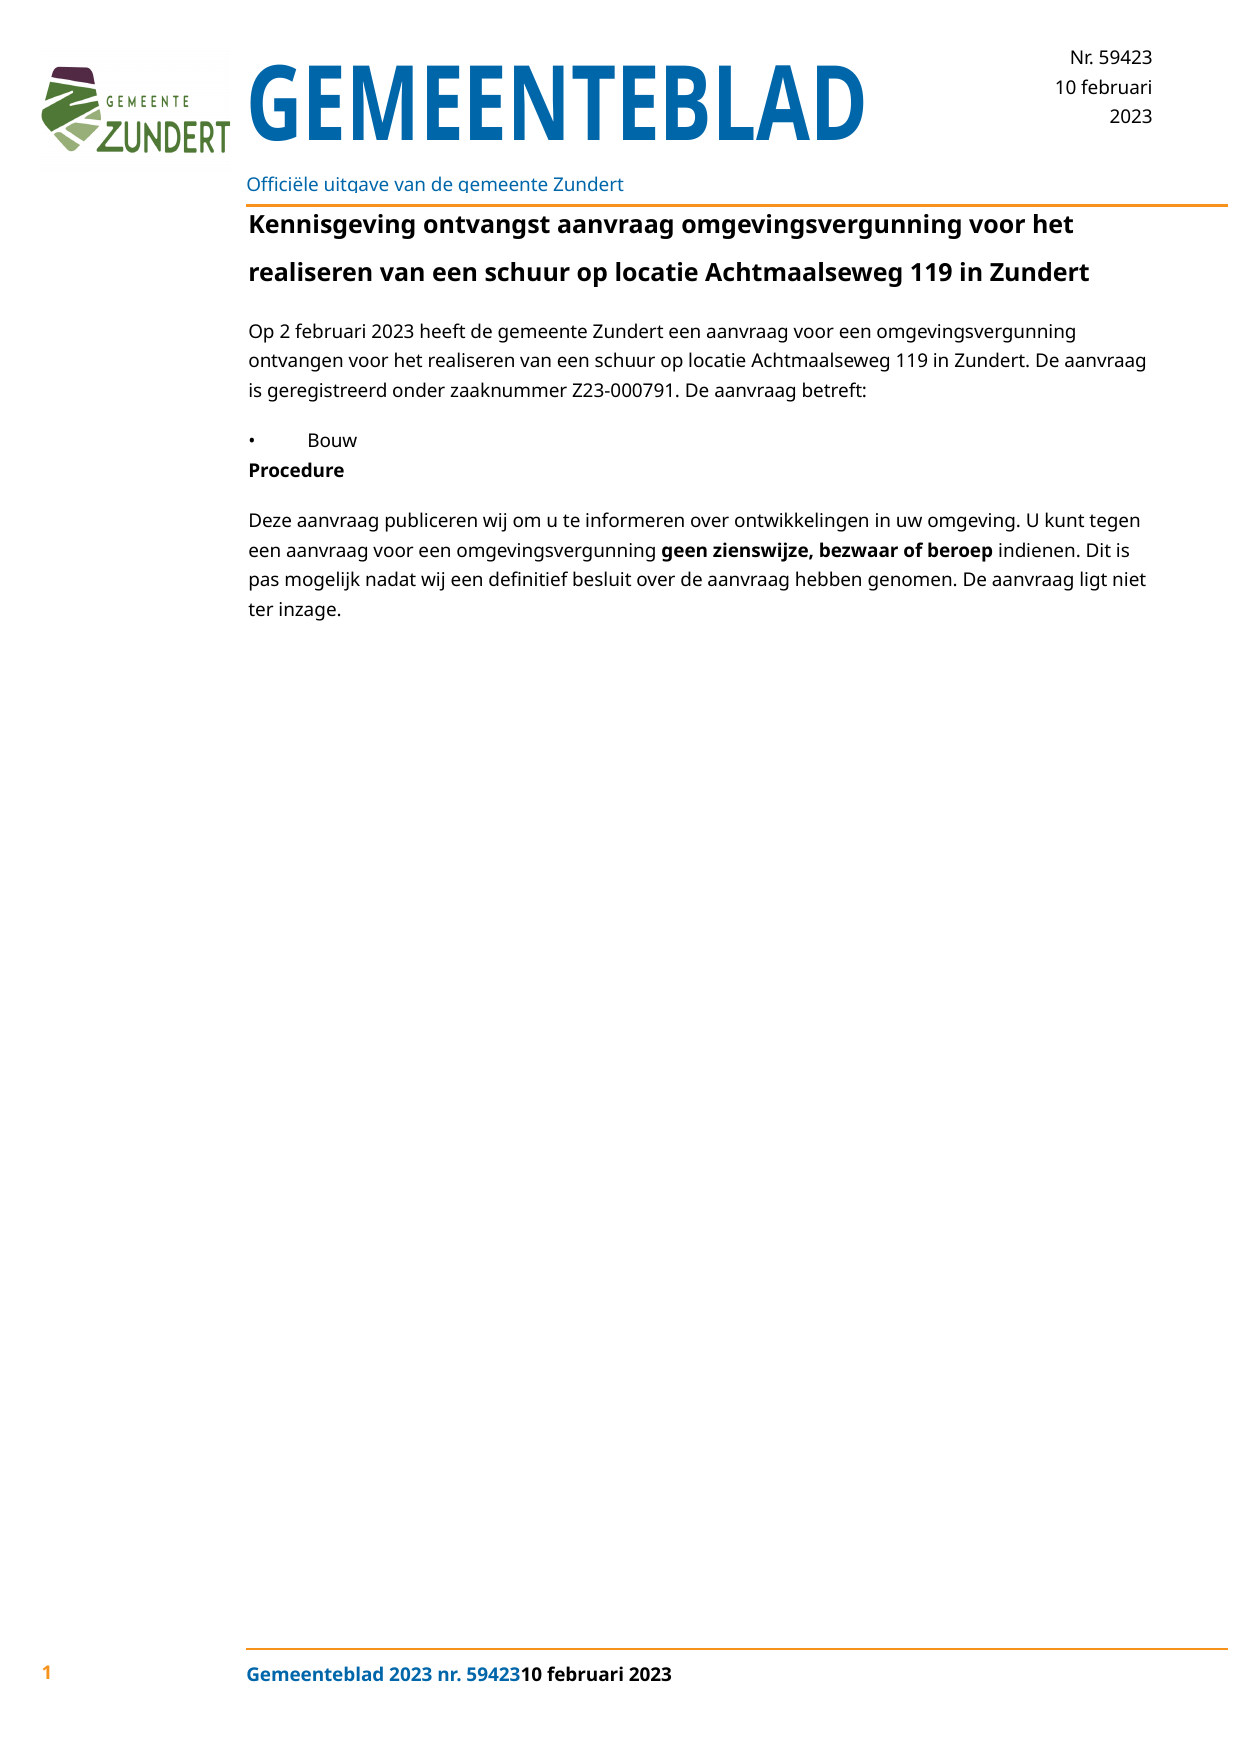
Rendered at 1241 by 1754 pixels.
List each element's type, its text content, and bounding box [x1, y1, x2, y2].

text Kennisgeving ontvangst aanvraag omgevingsvergunning voor het realiseren van een schuur op locatie Achtmaalseweg 119 in Zundert [248, 207, 1152, 288]
text Op 2 februari 2023 heeft de gemeente Zundert een aanvraag voor een omgevingsvergunning ontvangen voor het realiseren van een schuur op locatie Achtmaalseweg 119 in Zundert. De aanvraag is geregistreerd onder zaaknummer Z23-000791. De aanvraag betreft: [248, 318, 1152, 403]
text Deze aanvraag publiceren wij om u te informeren over ontwikkelingen in uw omgeving. U kunt tegen een aanvraag voor een omgevingsvergunning geen zienswijze, bezwaar of beroep indienen. Dit is pas mogelijk nadat wij een definitief besluit over de aanvraag hebben genomen. De aanvraag ligt niet ter inzage. [248, 507, 1152, 622]
text Procedure [248, 457, 1152, 483]
picture [41, 47, 231, 172]
list Bouw [248, 427, 1152, 453]
